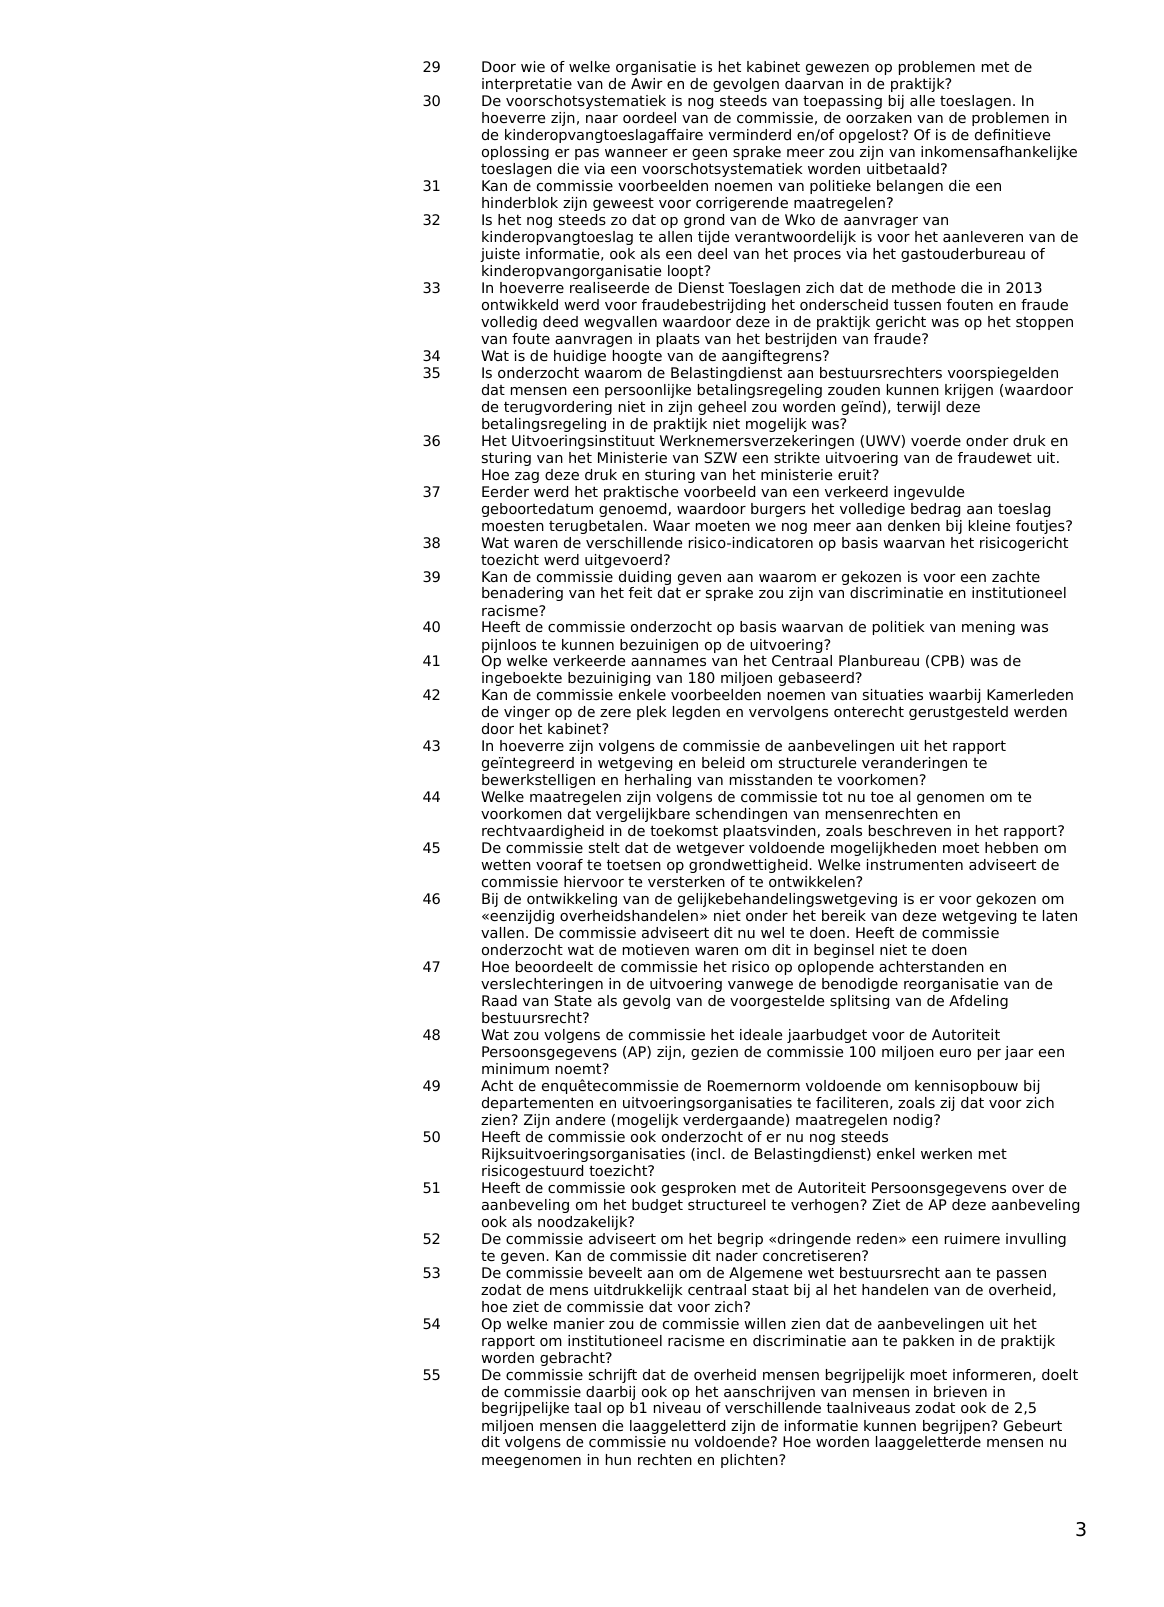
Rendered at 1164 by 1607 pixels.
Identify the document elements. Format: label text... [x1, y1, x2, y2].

table_cell De commissie schrijft dat de overheid mensen begrijpelijk moet informeren, doelt de commissie daarbij ook op het aanschrijven van mensen in brieven in begrijpelijke taal op b1 niveau of verschillende taalniveaus zodat ook de 2,5 miljoen mensen die laaggeletterd zijn de informatie kunnen begrijpen? Gebeurt dit volgens de commissie nu voldoende? Hoe worden laaggeletterde mensen nu meegenomen in hun rechten en plichten? [475, 1366, 1087, 1468]
table_cell 46 [422, 891, 475, 959]
table_cell De voorschotsystematiek is nog steeds van toepassing bij alle toeslagen. In hoeverre zijn, naar oordeel van de commissie, de oorzaken van de problemen in de kinderopvangtoeslagaffaire verminderd en/of opgelost? Of is de definitieve oplossing er pas wanneer er geen sprake meer zou zijn van inkomensafhankelijke toeslagen die via een voorschotsystematiek worden uitbetaald? [475, 93, 1087, 178]
table_cell 29 [422, 59, 475, 93]
table_cell De commissie beveelt aan om de Algemene wet bestuursrecht aan te passen zodat de mens uitdrukkelijk centraal staat bij al het handelen van de overheid, hoe ziet de commissie dat voor zich? [475, 1265, 1087, 1316]
table_cell Heeft de commissie ook gesproken met de Autoriteit Persoonsgegevens over de aanbeveling om het budget structureel te verhogen? Ziet de AP deze aanbeveling ook als noodzakelijk? [475, 1180, 1087, 1231]
table_cell 52 [422, 1231, 475, 1264]
table_cell Acht de enquêtecommissie de Roemernorm voldoende om kennisopbouw bij departementen en uitvoeringsorganisaties te faciliteren, zoals zij dat voor zich zien? Zijn andere (mogelijk verdergaande) maatregelen nodig? [475, 1078, 1087, 1129]
table_cell 41 [422, 653, 475, 687]
table_cell 47 [422, 959, 475, 1027]
table_cell 30 [422, 93, 475, 178]
table_cell Heeft de commissie onderzocht op basis waarvan de politiek van mening was pijnloos te kunnen bezuinigen op de uitvoering? [475, 619, 1087, 653]
table_cell Op welke manier zou de commissie willen zien dat de aanbevelingen uit het rapport om institutioneel racisme en discriminatie aan te pakken in de praktijk worden gebracht? [475, 1316, 1087, 1366]
table_cell 48 [422, 1027, 475, 1078]
table_cell 31 [422, 178, 475, 212]
table_cell Kan de commissie voorbeelden noemen van politieke belangen die een hinderblok zijn geweest voor corrigerende maatregelen? [475, 178, 1087, 212]
table_cell 55 [422, 1366, 475, 1468]
table_cell Welke maatregelen zijn volgens de commissie tot nu toe al genomen om te voorkomen dat vergelijkbare schendingen van mensenrechten en rechtvaardigheid in de toekomst plaatsvinden, zoals beschreven in het rapport? [475, 789, 1087, 840]
table_cell Wat waren de verschillende risico-indicatoren op basis waarvan het risicogericht toezicht werd uitgevoerd? [475, 535, 1087, 568]
table_cell De commissie adviseert om het begrip «dringende reden» een ruimere invulling te geven. Kan de commissie dit nader concretiseren? [475, 1231, 1087, 1264]
table_cell 33 [422, 280, 475, 348]
table_cell 40 [422, 619, 475, 653]
table_cell Kan de commissie duiding geven aan waarom er gekozen is voor een zachte benadering van het feit dat er sprake zou zijn van discriminatie en institutioneel racisme? [475, 569, 1087, 619]
table_cell 36 [422, 433, 475, 483]
table_cell Wat is de huidige hoogte van de aangiftegrens? [475, 348, 1087, 365]
table_cell In hoeverre realiseerde de Dienst Toeslagen zich dat de methode die in 2013 ontwikkeld werd voor fraudebestrijding het onderscheid tussen fouten en fraude volledig deed wegvallen waardoor deze in de praktijk gericht was op het stoppen van foute aanvragen in plaats van het bestrijden van fraude? [475, 280, 1087, 348]
table_cell 39 [422, 569, 475, 619]
table_cell 43 [422, 738, 475, 789]
table_cell Is onderzocht waarom de Belastingdienst aan bestuursrechters voorspiegelden dat mensen een persoonlijke betalingsregeling zouden kunnen krijgen (waardoor de terugvordering niet in zijn geheel zou worden geïnd), terwijl deze betalingsregeling in de praktijk niet mogelijk was? [475, 365, 1087, 433]
table_cell Wat zou volgens de commissie het ideale jaarbudget voor de Autoriteit Persoonsgegevens (AP) zijn, gezien de commissie 100 miljoen euro per jaar een minimum noemt? [475, 1027, 1087, 1078]
table_cell 51 [422, 1180, 475, 1231]
table_cell Is het nog steeds zo dat op grond van de Wko de aanvrager van kinderopvangtoeslag te allen tijde verantwoordelijk is voor het aanleveren van de juiste informatie, ook als een deel van het proces via het gastouderbureau of kinderopvangorganisatie loopt? [475, 212, 1087, 280]
table_cell Eerder werd het praktische voorbeeld van een verkeerd ingevulde geboortedatum genoemd, waardoor burgers het volledige bedrag aan toeslag moesten terugbetalen. Waar moeten we nog meer aan denken bij kleine foutjes? [475, 484, 1087, 534]
table_cell 35 [422, 365, 475, 433]
table_cell 50 [422, 1129, 475, 1180]
table_cell 53 [422, 1265, 475, 1316]
table_cell Het Uitvoeringsinstituut Werknemersverzekeringen (UWV) voerde onder druk en sturing van het Ministerie van SZW een strikte uitvoering van de fraudewet uit. Hoe zag deze druk en sturing van het ministerie eruit? [475, 433, 1087, 483]
table_cell 34 [422, 348, 475, 365]
table_cell 38 [422, 535, 475, 568]
table_cell 42 [422, 687, 475, 738]
table_cell 49 [422, 1078, 475, 1129]
table_cell Door wie of welke organisatie is het kabinet gewezen op problemen met de interpretatie van de Awir en de gevolgen daarvan in de praktijk? [475, 59, 1087, 93]
table_cell De commissie stelt dat de wetgever voldoende mogelijkheden moet hebben om wetten vooraf te toetsen op grondwettigheid. Welke instrumenten adviseert de commissie hiervoor te versterken of te ontwikkelen? [475, 840, 1087, 891]
table_cell 45 [422, 840, 475, 891]
table_cell Hoe beoordeelt de commissie het risico op oplopende achterstanden en verslechteringen in de uitvoering vanwege de benodigde reorganisatie van de Raad van State als gevolg van de voorgestelde splitsing van de Afdeling bestuursrecht? [475, 959, 1087, 1027]
table_cell Bij de ontwikkeling van de gelijkebehandelingswetgeving is er voor gekozen om «eenzijdig overheidshandelen» niet onder het bereik van deze wetgeving te laten vallen. De commissie adviseert dit nu wel te doen. Heeft de commissie onderzocht wat de motieven waren om dit in beginsel niet te doen [475, 891, 1087, 959]
table_cell Op welke verkeerde aannames van het Centraal Planbureau (CPB) was de ingeboekte bezuiniging van 180 miljoen gebaseerd? [475, 653, 1087, 687]
table_cell Kan de commissie enkele voorbeelden noemen van situaties waarbij Kamerleden de vinger op de zere plek legden en vervolgens onterecht gerustgesteld werden door het kabinet? [475, 687, 1087, 738]
table_cell 32 [422, 212, 475, 280]
table_cell Heeft de commissie ook onderzocht of er nu nog steeds Rijksuitvoeringsorganisaties (incl. de Belastingdienst) enkel werken met risicogestuurd toezicht? [475, 1129, 1087, 1180]
table_cell 37 [422, 484, 475, 534]
table_cell 44 [422, 789, 475, 840]
table_cell In hoeverre zijn volgens de commissie de aanbevelingen uit het rapport geïntegreerd in wetgeving en beleid om structurele veranderingen te bewerkstelligen en herhaling van misstanden te voorkomen? [475, 738, 1087, 789]
table_cell 54 [422, 1316, 475, 1366]
